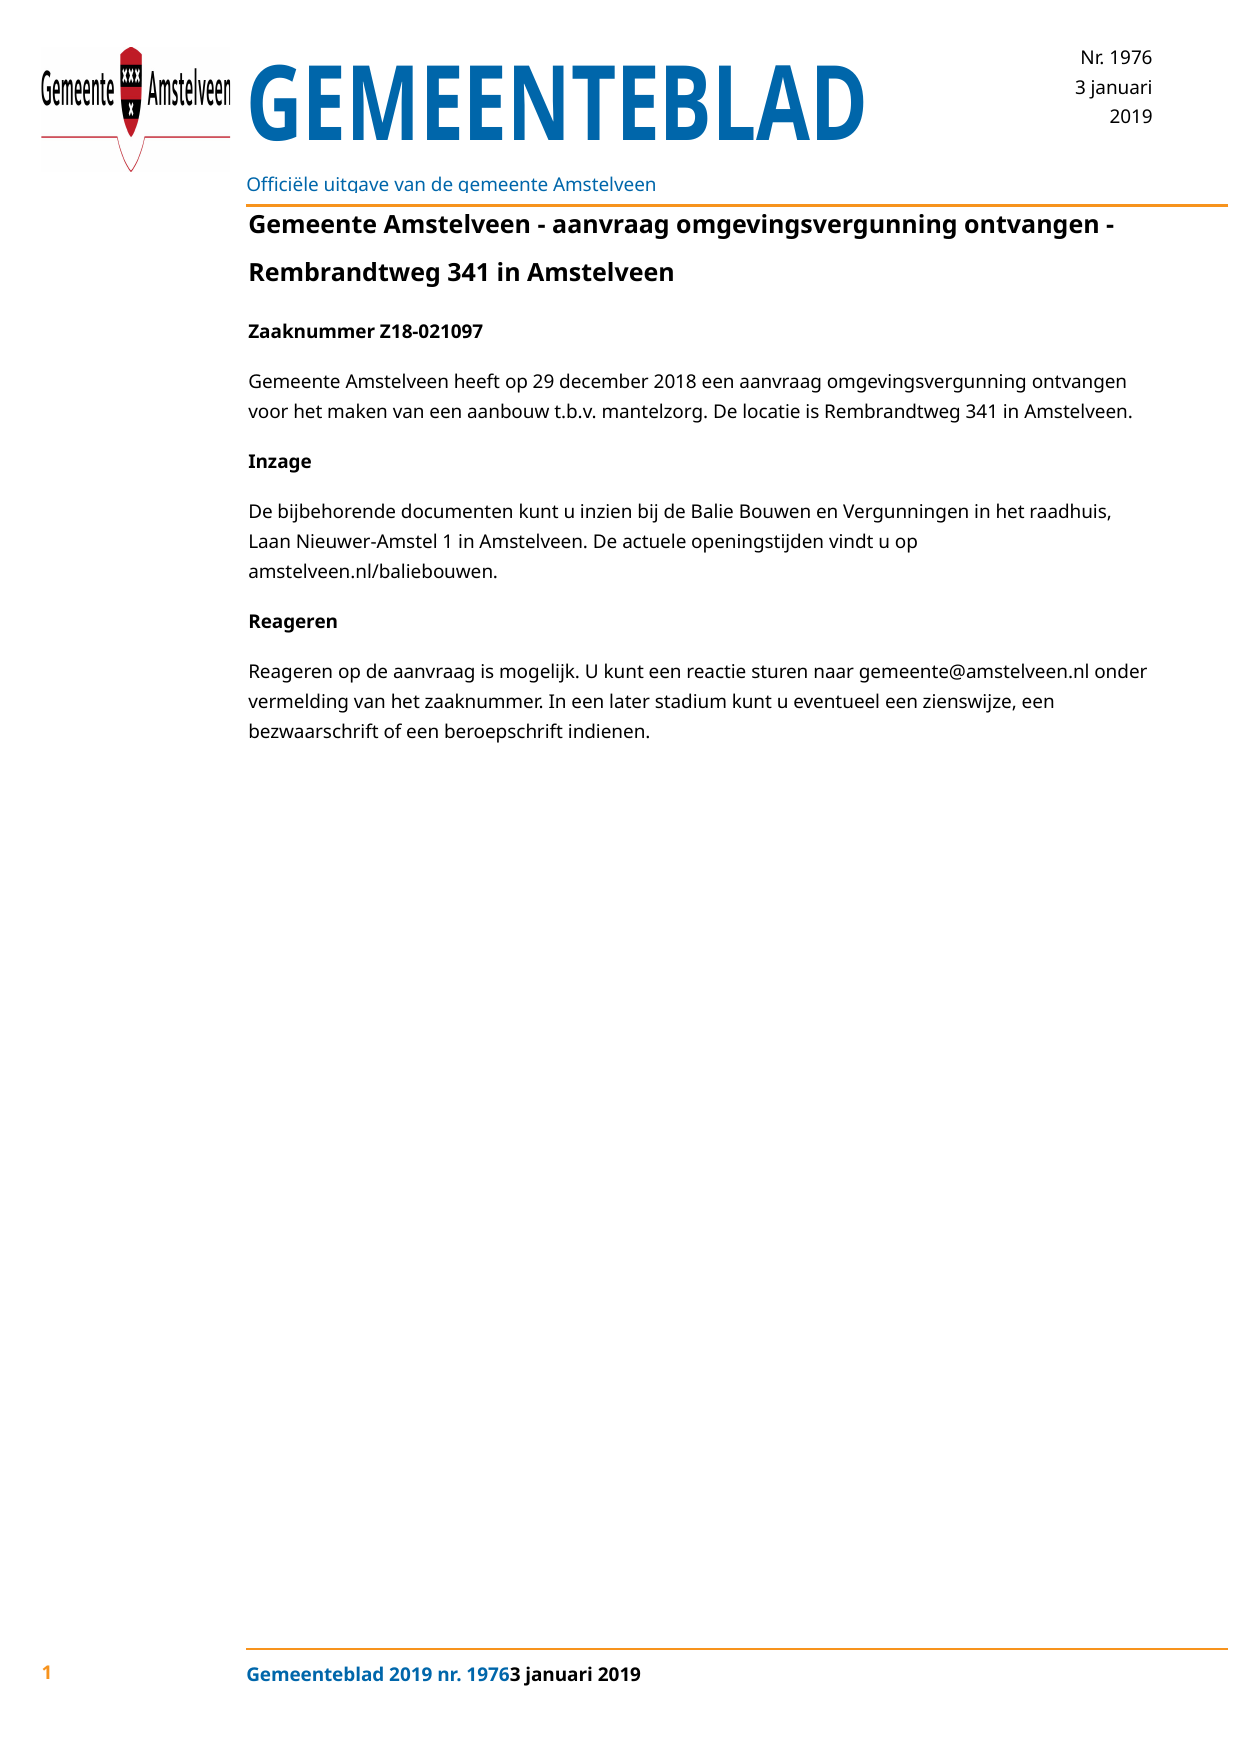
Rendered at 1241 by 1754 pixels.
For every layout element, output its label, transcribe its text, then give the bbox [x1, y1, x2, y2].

text Gemeente Amstelveen heeft op 29 december 2018 een aanvraag omgevingsvergunning ontvangen voor het maken van een aanbouw t.b.v. mantelzorg. De locatie is Rembrandtweg 341 in Amstelveen. [248, 368, 1152, 424]
text Zaaknummer Z18-021097 [248, 318, 1152, 344]
picture [41, 47, 231, 172]
text Inzage [248, 448, 1152, 474]
text Reageren op de aanvraag is mogelijk. U kunt een reactie sturen naar gemeente@amstelveen.nl onder vermelding van het zaaknummer. In een later stadium kunt u eventueel een zienswijze, een bezwaarschrift of een beroepschrift indienen. [248, 659, 1152, 744]
text Gemeente Amstelveen - aanvraag omgevingsvergunning ontvangen - Rembrandtweg 341 in Amstelveen [248, 207, 1152, 288]
text De bijbehorende documenten kunt u inzien bij de Balie Bouwen en Vergunningen in het raadhuis, Laan Nieuwer-Amstel 1 in Amstelveen. De actuele openingstijden vindt u op amstelveen.nl/baliebouwen. [248, 499, 1152, 584]
text Reageren [248, 608, 1152, 634]
